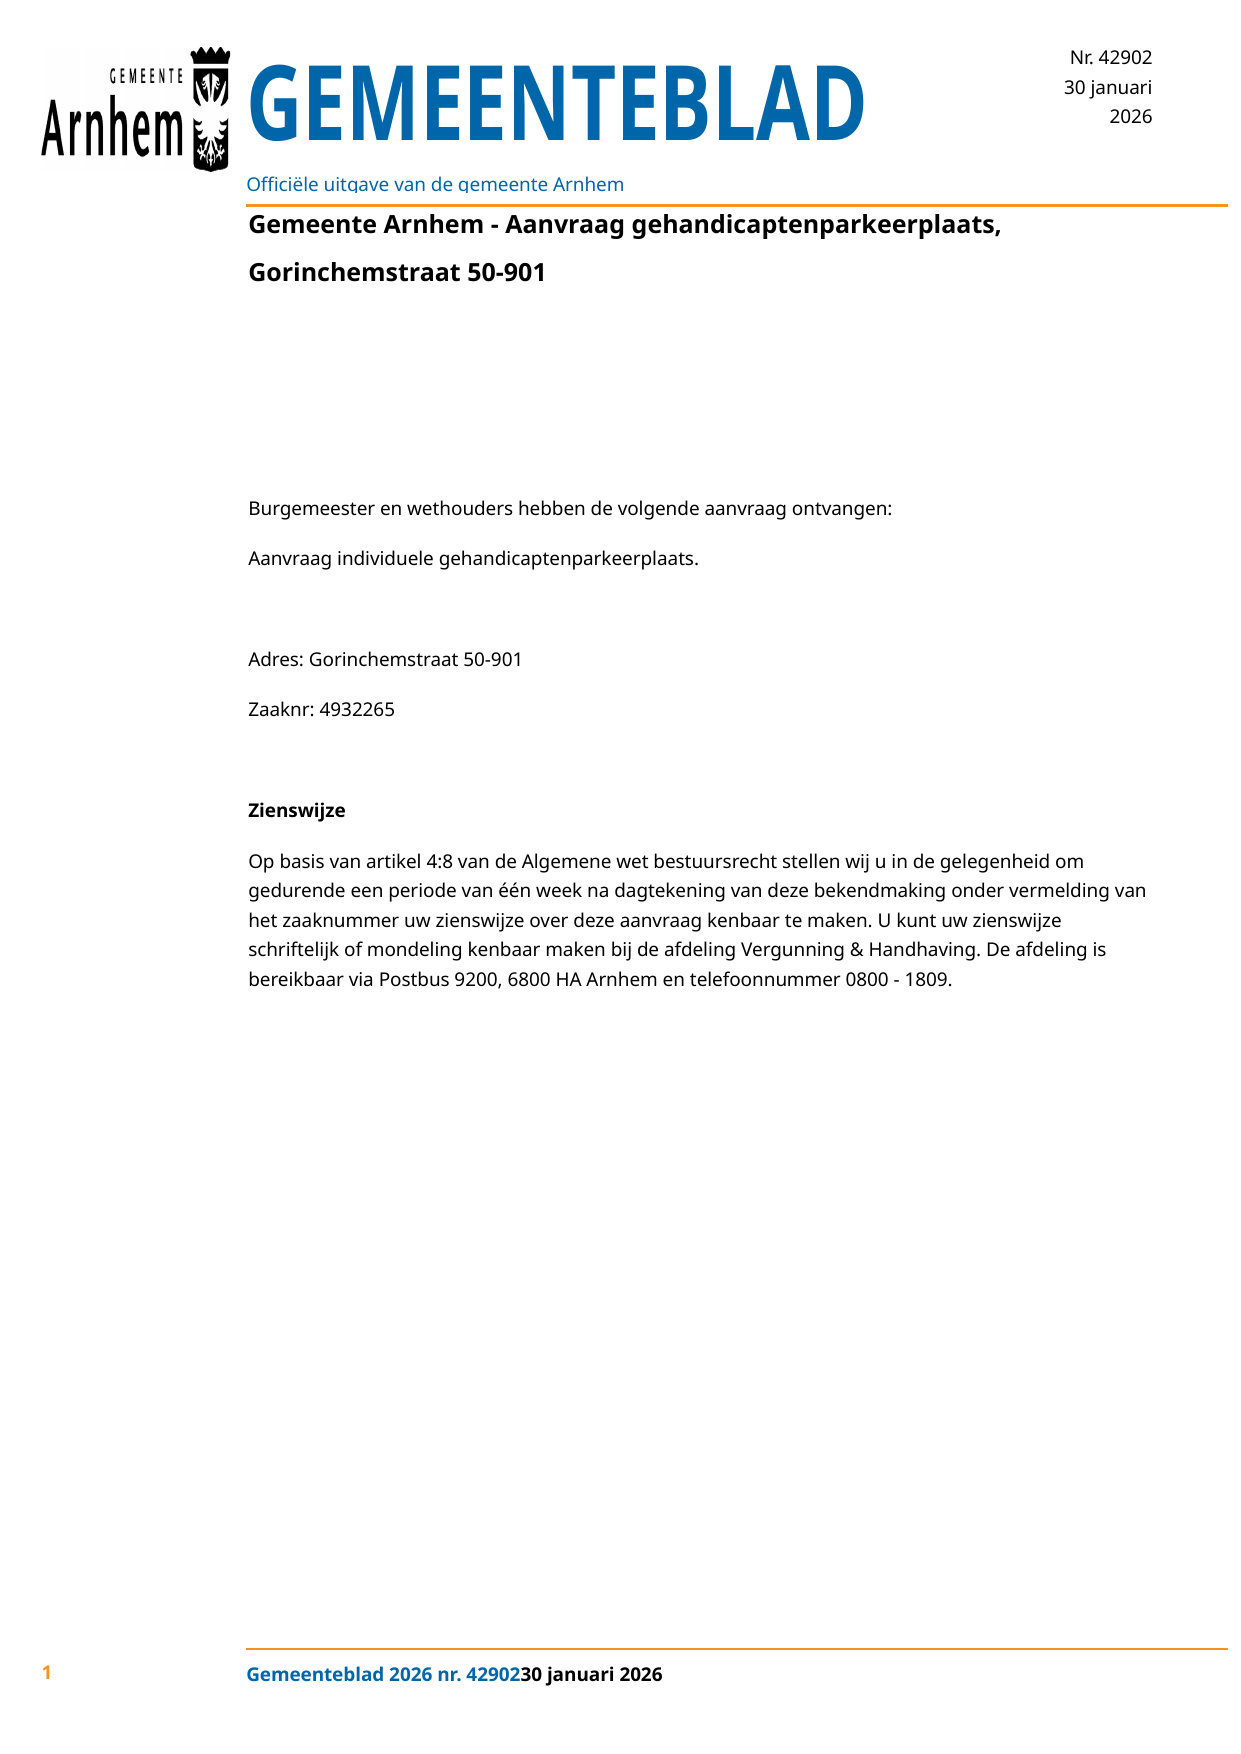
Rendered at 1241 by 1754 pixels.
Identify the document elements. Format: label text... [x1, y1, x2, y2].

text Burgemeester en wethouders hebben de volgende aanvraag ontvangen: [248, 495, 1152, 521]
text Adres: Gorinchemstraat 50-901 [248, 646, 1152, 672]
text Zienswijze [248, 797, 1152, 823]
text Gemeente Arnhem - Aanvraag gehandicaptenparkeerplaats, Gorinchemstraat 50-901 [248, 207, 1152, 288]
text Zaaknr: 4932265 [248, 697, 1152, 722]
picture [41, 47, 231, 172]
text Op basis van artikel 4:8 van de Algemene wet bestuursrecht stellen wij u in de gelegenheid om gedurende een periode van één week na dagtekening van deze bekendmaking onder vermelding van het zaaknummer uw zienswijze over deze aanvraag kenbaar te maken. U kunt uw zienswijze schriftelijk of mondeling kenbaar maken bij de afdeling Vergunning & Handhaving. De afdeling is bereikbaar via Postbus 9200, 6800 HA Arnhem en telefoonnummer 0800 - 1809. [248, 848, 1152, 992]
text Aanvraag individuele gehandicaptenparkeerplaats. [248, 545, 1152, 571]
